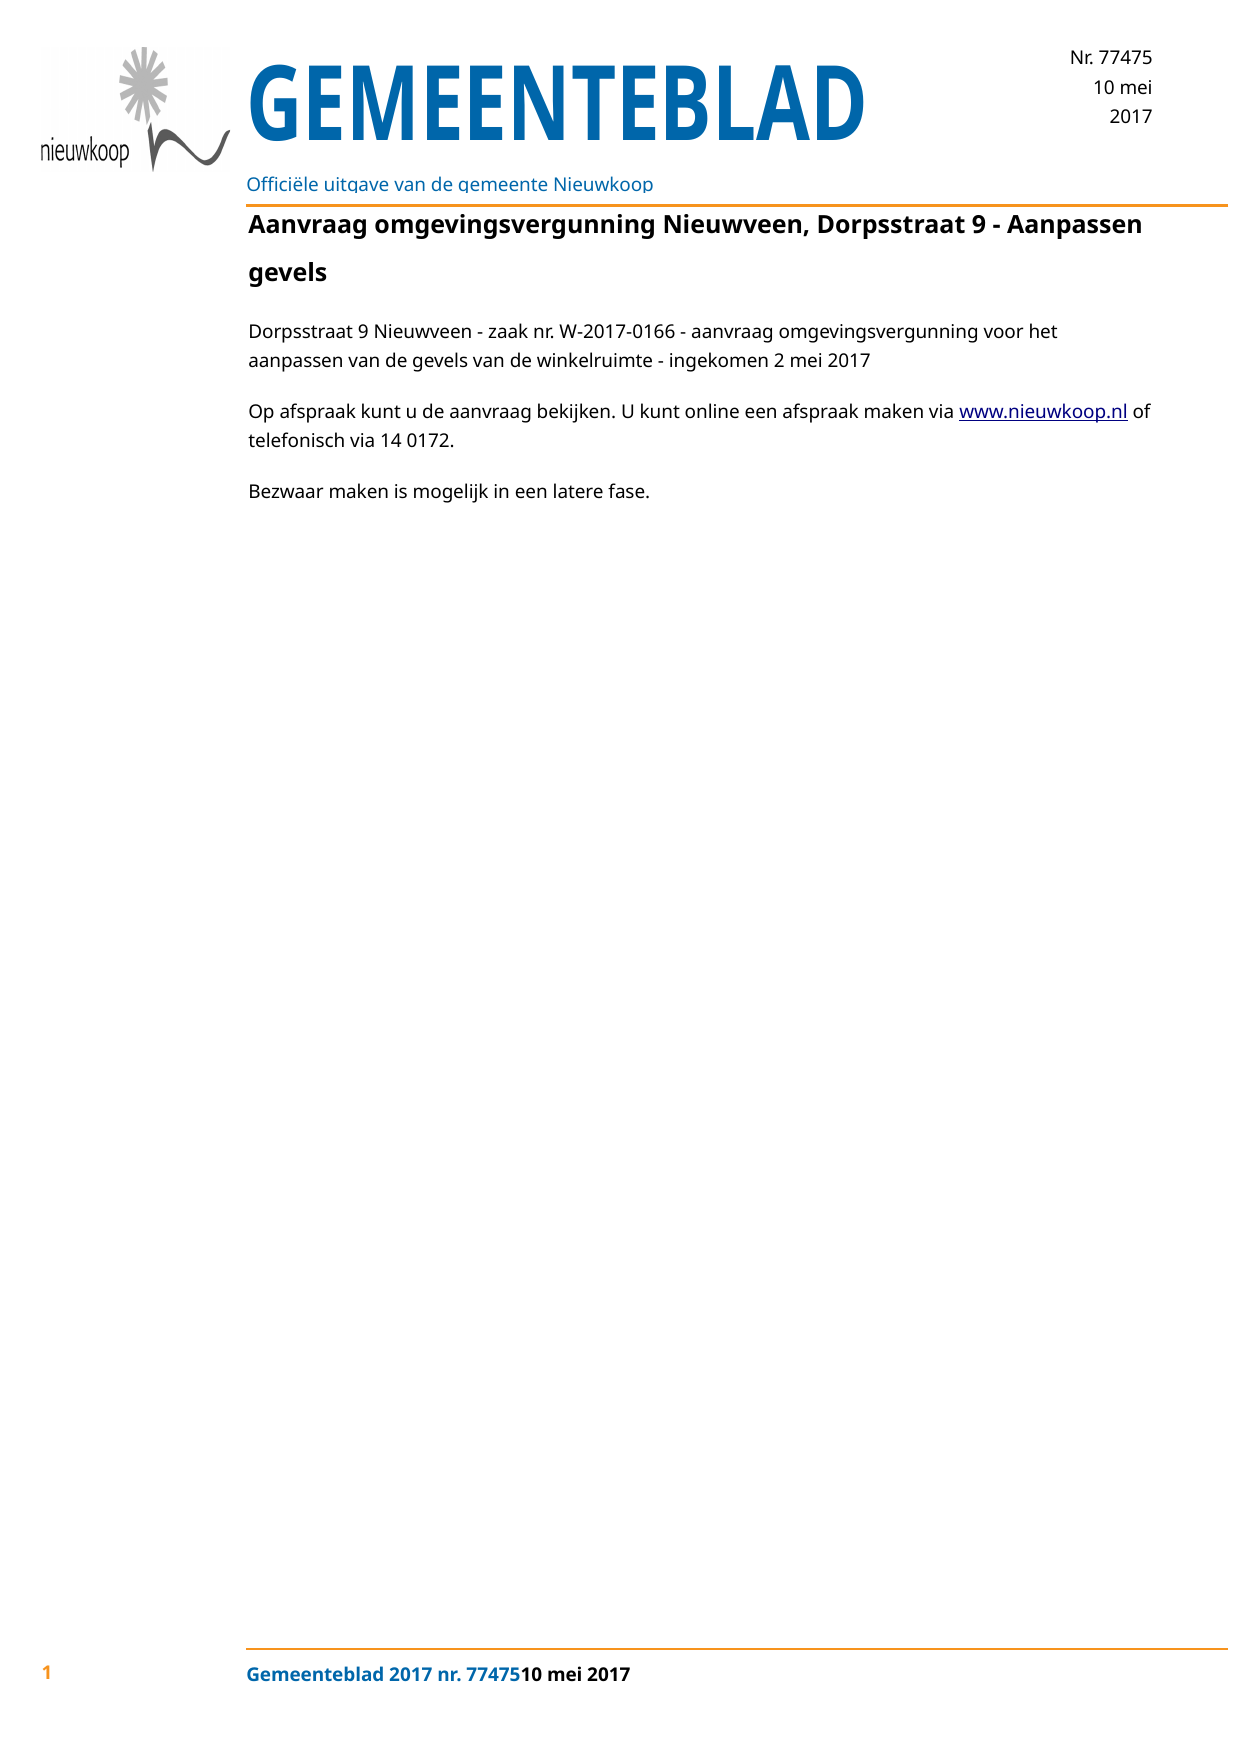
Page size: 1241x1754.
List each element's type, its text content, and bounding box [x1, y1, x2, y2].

text Aanvraag omgevingsvergunning Nieuwveen, Dorpsstraat 9 - Aanpassen gevels [248, 207, 1152, 288]
text Dorpsstraat 9 Nieuwveen - zaak nr. W-2017-0166 - aanvraag omgevingsvergunning voor het aanpassen van de gevels van de winkelruimte - ingekomen 2 mei 2017 [248, 318, 1152, 373]
text Op afspraak kunt u de aanvraag bekijken. U kunt online een afspraak maken via www.nieuwkoop.nl of telefonisch via 14 0172. [248, 398, 1152, 453]
text Bezwaar maken is mogelijk in een latere fase. [248, 478, 1152, 504]
picture [41, 47, 231, 172]
